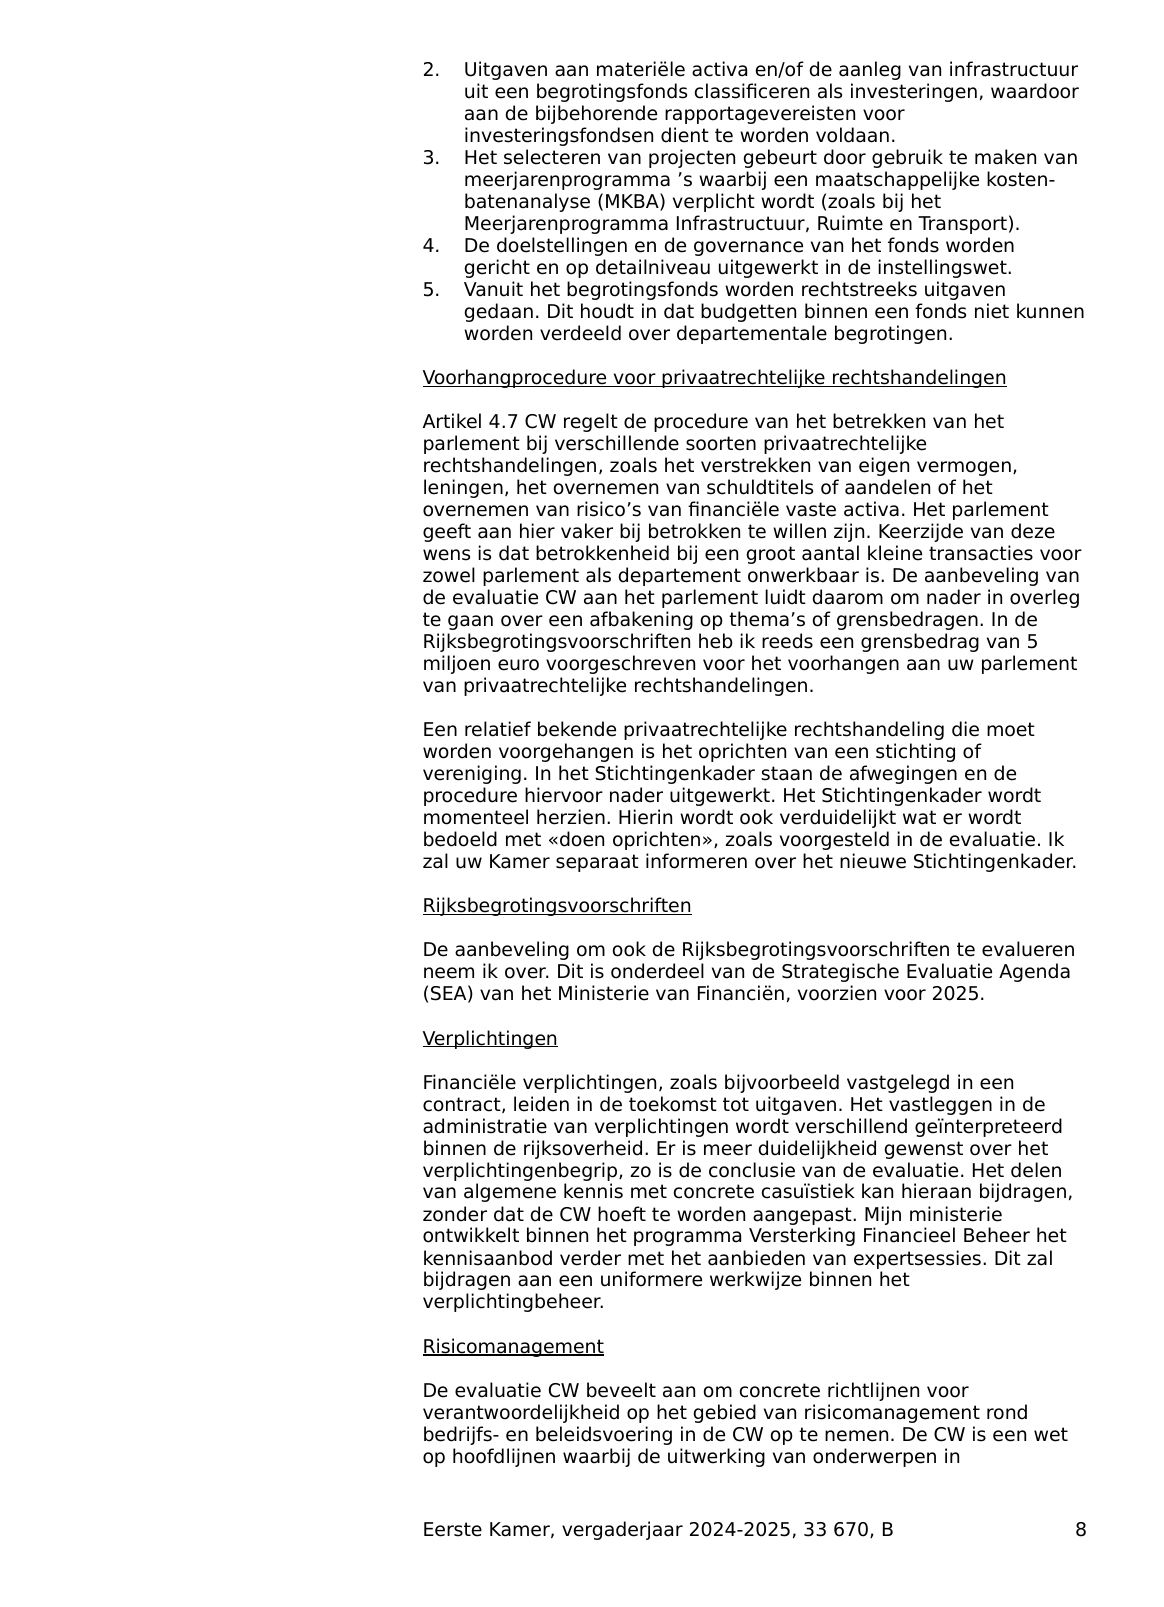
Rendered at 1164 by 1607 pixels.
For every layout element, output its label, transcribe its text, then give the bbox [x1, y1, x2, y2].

subtitle Voorhangprocedure voor privaatrechtelijke rechtshandelingen [422, 367, 1087, 389]
text De evaluatie CW beveelt aan om concrete richtlijnen voor verantwoordelijkheid op het gebied van risicomanagement rond bedrijfs- en beleidsvoering in de CW op te nemen. De CW is een wet op hoofdlijnen waarbij de uitwerking van onderwerpen in [422, 1380, 1087, 1468]
text Een relatief bekende privaatrechtelijke rechtshandeling die moet worden voorgehangen is het oprichten van een stichting of vereniging. In het Stichtingenkader staan de afwegingen en de procedure hiervoor nader uitgewerkt. Het Stichtingenkader wordt momenteel herzien. Hierin wordt ook verduidelijkt wat er wordt bedoeld met «doen oprichten», zoals voorgesteld in de evaluatie. Ik zal uw Kamer separaat informeren over het nieuwe Stichtingenkader. [422, 719, 1087, 873]
subtitle Risicomanagement [422, 1336, 1087, 1357]
text 5. Vanuit het begrotingsfonds worden rechtstreeks uitgaven gedaan. Dit houdt in dat budgetten binnen een fonds niet kunnen worden verdeeld over departementale begrotingen. [422, 279, 1087, 345]
subtitle Rijksbegrotingsvoorschriften [422, 895, 1087, 917]
text 3. Het selecteren van projecten gebeurt door gebruik te maken van meerjarenprogramma ’s waarbij een maatschappelijke kosten- batenanalyse (MKBA) verplicht wordt (zoals bij het Meerjarenprogramma Infrastructuur, Ruimte en Transport). [422, 147, 1087, 235]
text De aanbeveling om ook de Rijksbegrotingsvoorschriften te evalueren neem ik over. Dit is onderdeel van de Strategische Evaluatie Agenda (SEA) van het Ministerie van Financiën, voorzien voor 2025. [422, 939, 1087, 1005]
text 4. De doelstellingen en de governance van het fonds worden gericht en op detailniveau uitgewerkt in de instellingswet. [422, 235, 1087, 279]
text 2. Uitgaven aan materiële activa en/of de aanleg van infrastructuur uit een begrotingsfonds classificeren als investeringen, waardoor aan de bijbehorende rapportagevereisten voor investeringsfondsen dient te worden voldaan. [422, 59, 1087, 147]
text Financiële verplichtingen, zoals bijvoorbeeld vastgelegd in een contract, leiden in de toekomst tot uitgaven. Het vastleggen in de administratie van verplichtingen wordt verschillend geïnterpreteerd binnen de rijksoverheid. Er is meer duidelijkheid gewenst over het verplichtingenbegrip, zo is de conclusie van de evaluatie. Het delen van algemene kennis met concrete casuïstiek kan hieraan bijdragen, zonder dat de CW hoeft te worden aangepast. Mijn ministerie ontwikkelt binnen het programma Versterking Financieel Beheer het kennisaanbod verder met het aanbieden van expertsessies. Dit zal bijdragen aan een uniformere werkwijze binnen het verplichtingbeheer. [422, 1072, 1087, 1313]
text Artikel 4.7 CW regelt de procedure van het betrekken van het parlement bij verschillende soorten privaatrechtelijke rechtshandelingen, zoals het verstrekken van eigen vermogen, leningen, het overnemen van schuldtitels of aandelen of het overnemen van risico’s van financiële vaste activa. Het parlement geeft aan hier vaker bij betrokken te willen zijn. Keerzijde van deze wens is dat betrokkenheid bij een groot aantal kleine transacties voor zowel parlement als departement onwerkbaar is. De aanbeveling van de evaluatie CW aan het parlement luidt daarom om nader in overleg te gaan over een afbakening op thema’s of grensbedragen. In de Rijksbegrotingsvoorschriften heb ik reeds een grensbedrag van 5 miljoen euro voorgeschreven voor het voorhangen aan uw parlement van privaatrechtelijke rechtshandelingen. [422, 411, 1087, 697]
subtitle Verplichtingen [422, 1027, 1087, 1049]
